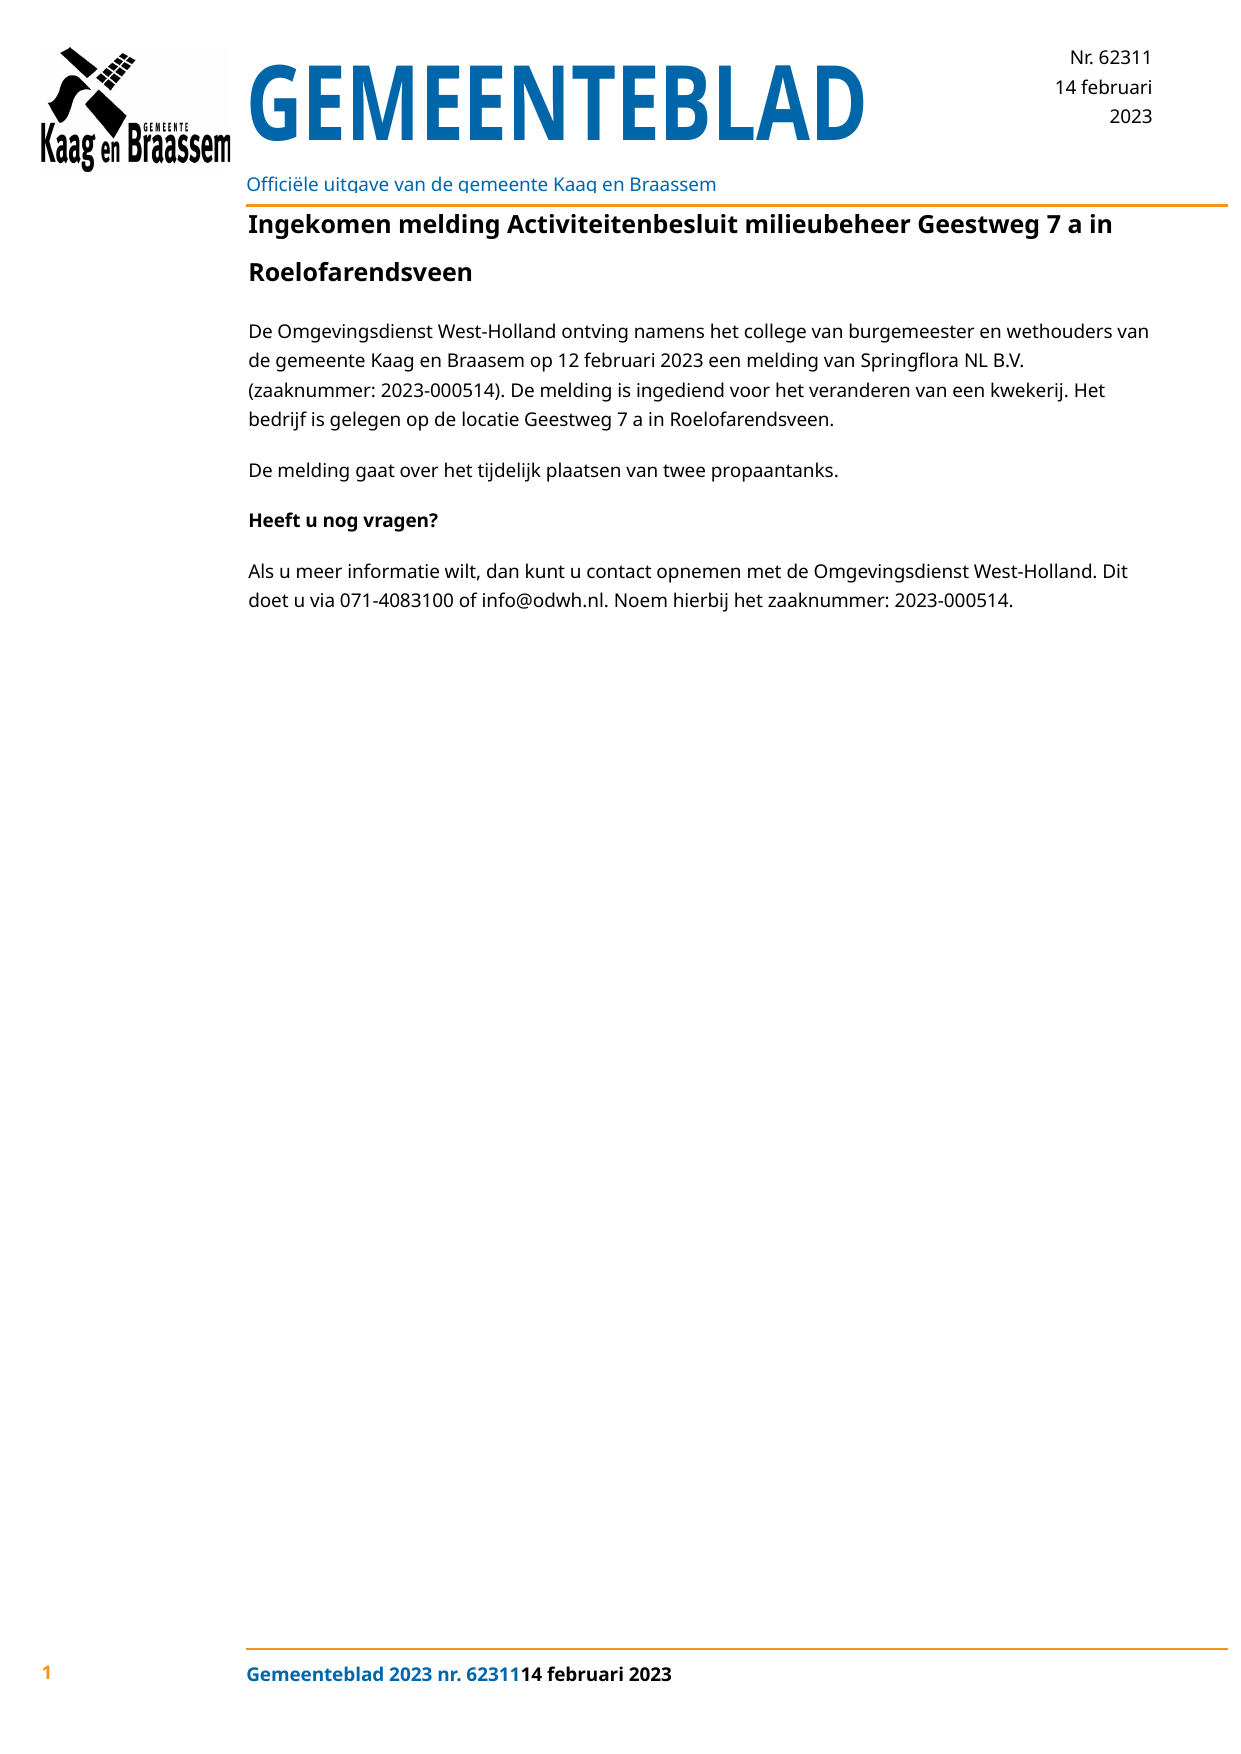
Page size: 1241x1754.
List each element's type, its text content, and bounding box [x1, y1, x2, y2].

text Heeft u nog vragen? [248, 507, 1152, 533]
text Ingekomen melding Activiteitenbesluit milieubeheer Geestweg 7 a in Roelofarendsveen [248, 207, 1152, 288]
picture [41, 47, 231, 172]
text De Omgevingsdienst West-Holland ontving namens het college van burgemeester en wethouders van de gemeente Kaag en Braasem op 12 februari 2023 een melding van Springflora NL B.V. (zaaknummer: 2023-000514). De melding is ingediend voor het veranderen van een kwekerij. Het bedrijf is gelegen op de locatie Geestweg 7 a in Roelofarendsveen. [248, 318, 1152, 432]
text De melding gaat over het tijdelijk plaatsen van twee propaantanks. [248, 457, 1152, 483]
text Als u meer informatie wilt, dan kunt u contact opnemen met de Omgevingsdienst West-Holland. Dit doet u via 071‑4083100 of info@odwh.nl. Noem hierbij het zaaknummer: 2023-000514. [248, 558, 1152, 613]
